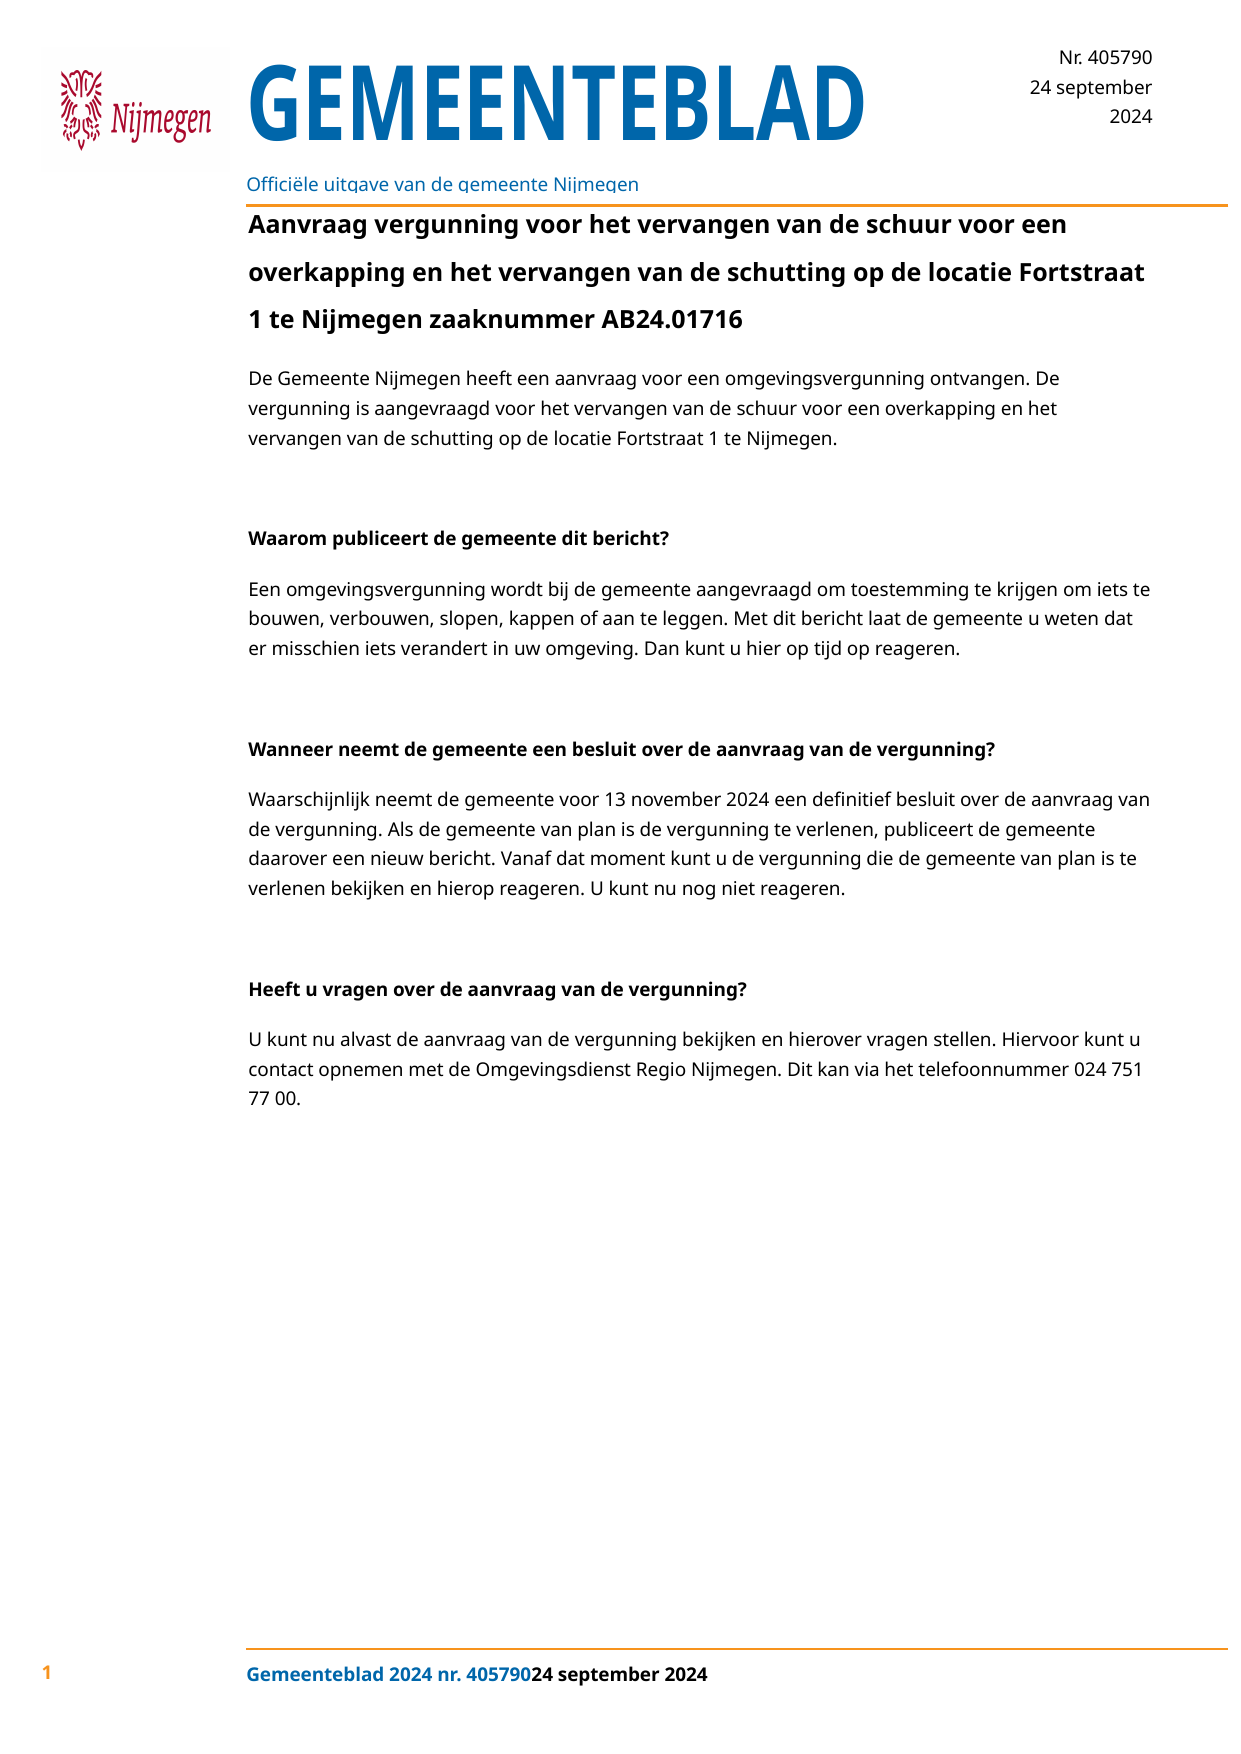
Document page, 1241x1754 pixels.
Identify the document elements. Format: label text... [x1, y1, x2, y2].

text U kunt nu alvast de aanvraag van de vergunning bekijken en hierover vragen stellen. Hiervoor kunt u contact opnemen met de Omgevingsdienst Regio Nijmegen. Dit kan via het telefoonnummer 024 751 77 00. [248, 1026, 1152, 1111]
text Aanvraag vergunning voor het vervangen van de schuur voor een overkapping en het vervangen van de schutting op de locatie Fortstraat 1 te Nijmegen zaaknummer AB24.01716 [248, 207, 1152, 336]
picture [41, 47, 231, 172]
text Een omgevingsvergunning wordt bij de gemeente aangevraagd om toestemming te krijgen om iets te bouwen, verbouwen, slopen, kappen of aan te leggen. Met dit bericht laat de gemeente u weten dat er misschien iets verandert in uw omgeving. Dan kunt u hier op tijd op reageren. [248, 576, 1152, 661]
text Waarom publiceert de gemeente dit bericht? [248, 526, 1152, 551]
text Waarschijnlijk neemt de gemeente voor 13 november 2024 een definitief besluit over de aanvraag van de vergunning. Als de gemeente van plan is de vergunning te verlenen, publiceert de gemeente daarover een nieuw bericht. Vanaf dat moment kunt u de vergunning die de gemeente van plan is te verlenen bekijken en hierop reageren. U kunt nu nog niet reageren. [248, 786, 1152, 901]
text Heeft u vragen over de aanvraag van de vergunning? [248, 976, 1152, 1002]
text De Gemeente Nijmegen heeft een aanvraag voor een omgevingsvergunning ontvangen. De vergunning is aangevraagd voor het vervangen van de schuur voor een overkapping en het vervangen van de schutting op de locatie Fortstraat 1 te Nijmegen. [248, 366, 1152, 450]
text Wanneer neemt de gemeente een besluit over de aanvraag van de vergunning? [248, 736, 1152, 762]
